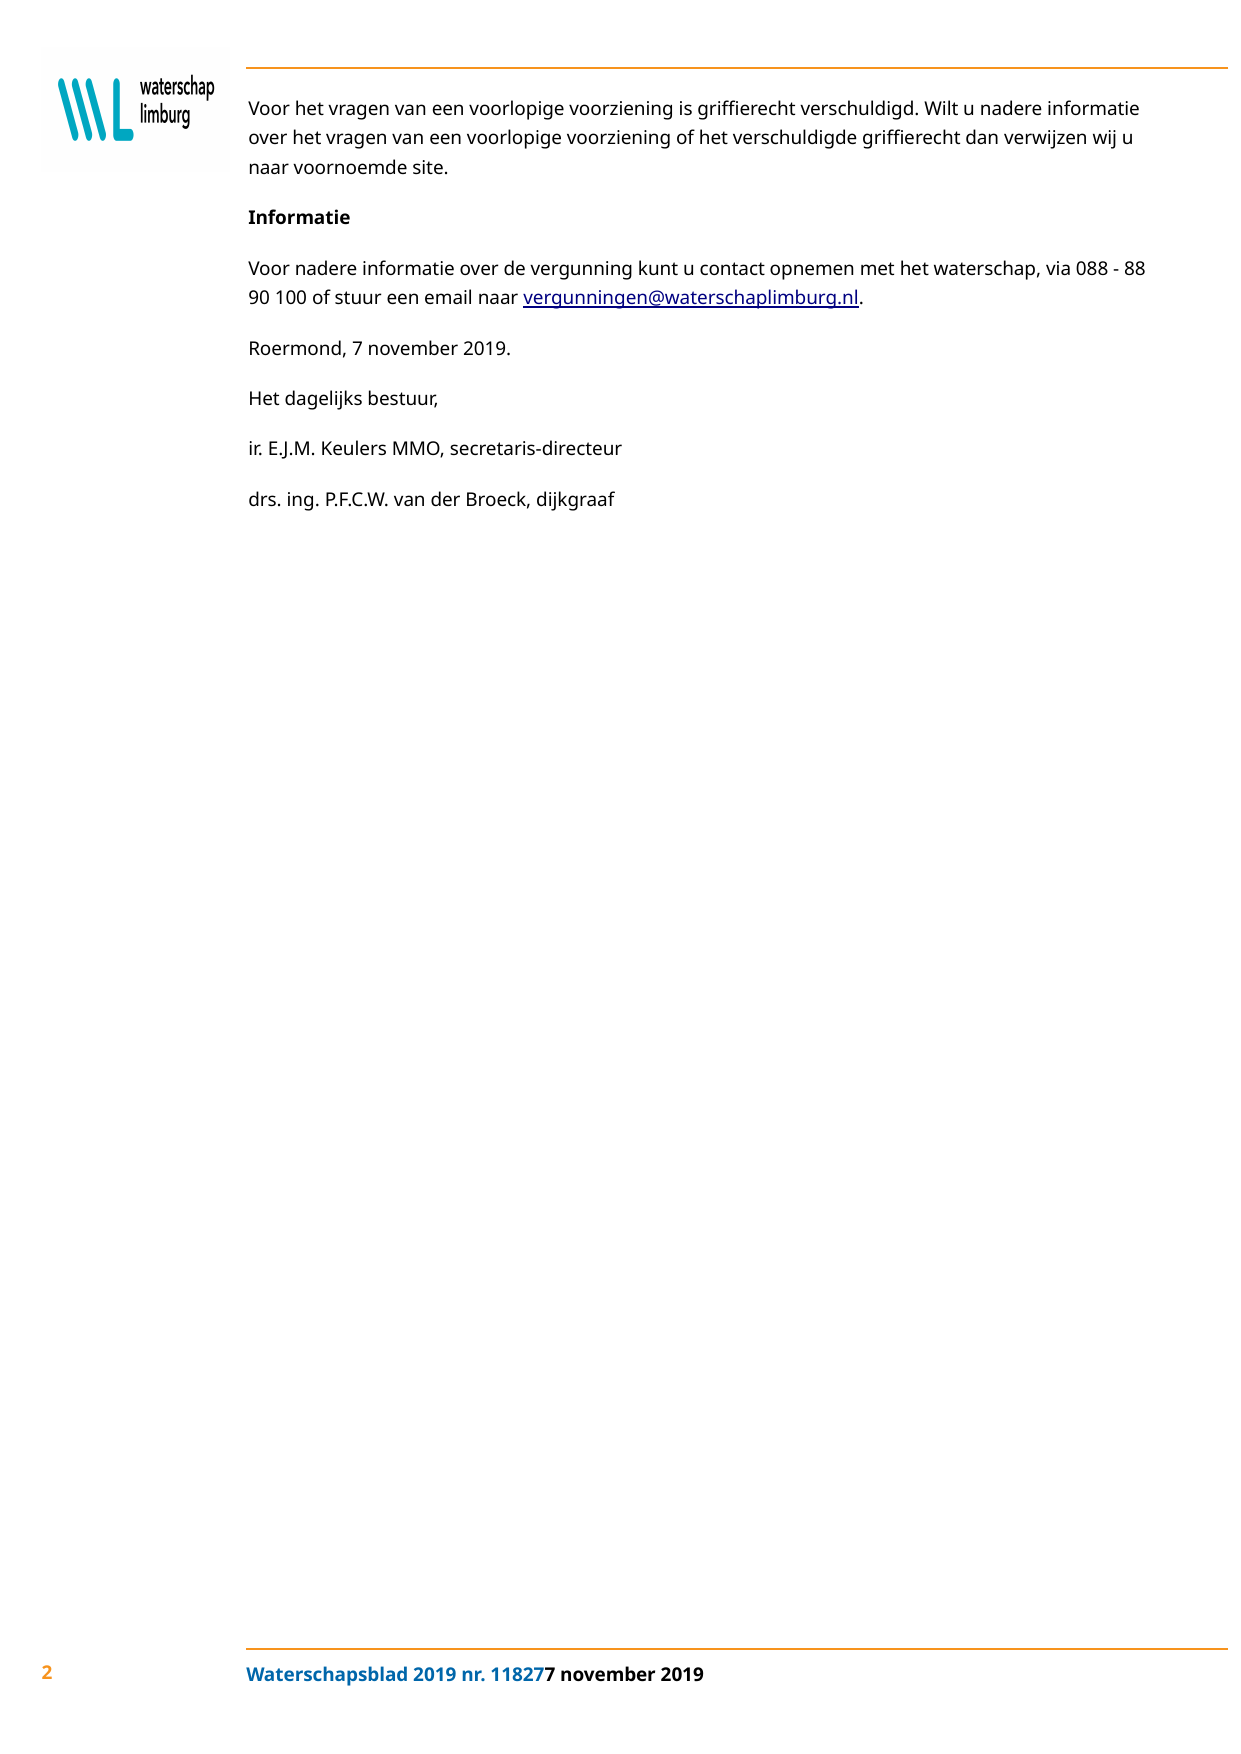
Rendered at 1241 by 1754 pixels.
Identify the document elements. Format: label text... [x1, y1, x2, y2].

text Het dagelijks bestuur, [248, 385, 1152, 411]
text ir. E.J.M. Keulers MMO, secretaris-directeur [248, 436, 1152, 461]
text Informatie [248, 204, 1152, 230]
picture [41, 47, 231, 172]
text Voor nadere informatie over de vergunning kunt u contact opnemen met het waterschap, via 088 - 88 90 100 of stuur een email naar vergunningen@waterschaplimburg.nl. [248, 255, 1152, 310]
text Roermond, 7 november 2019. [248, 335, 1152, 361]
text drs. ing. P.F.C.W. van der Broeck, dijkgraaf [248, 486, 1152, 512]
text Voor het vragen van een voorlopige voorziening is griffierecht verschuldigd. Wilt u nadere informatie over het vragen van een voorlopige voorziening of het verschuldigde griffierecht dan verwijzen wij u naar voornoemde site. [248, 95, 1152, 180]
